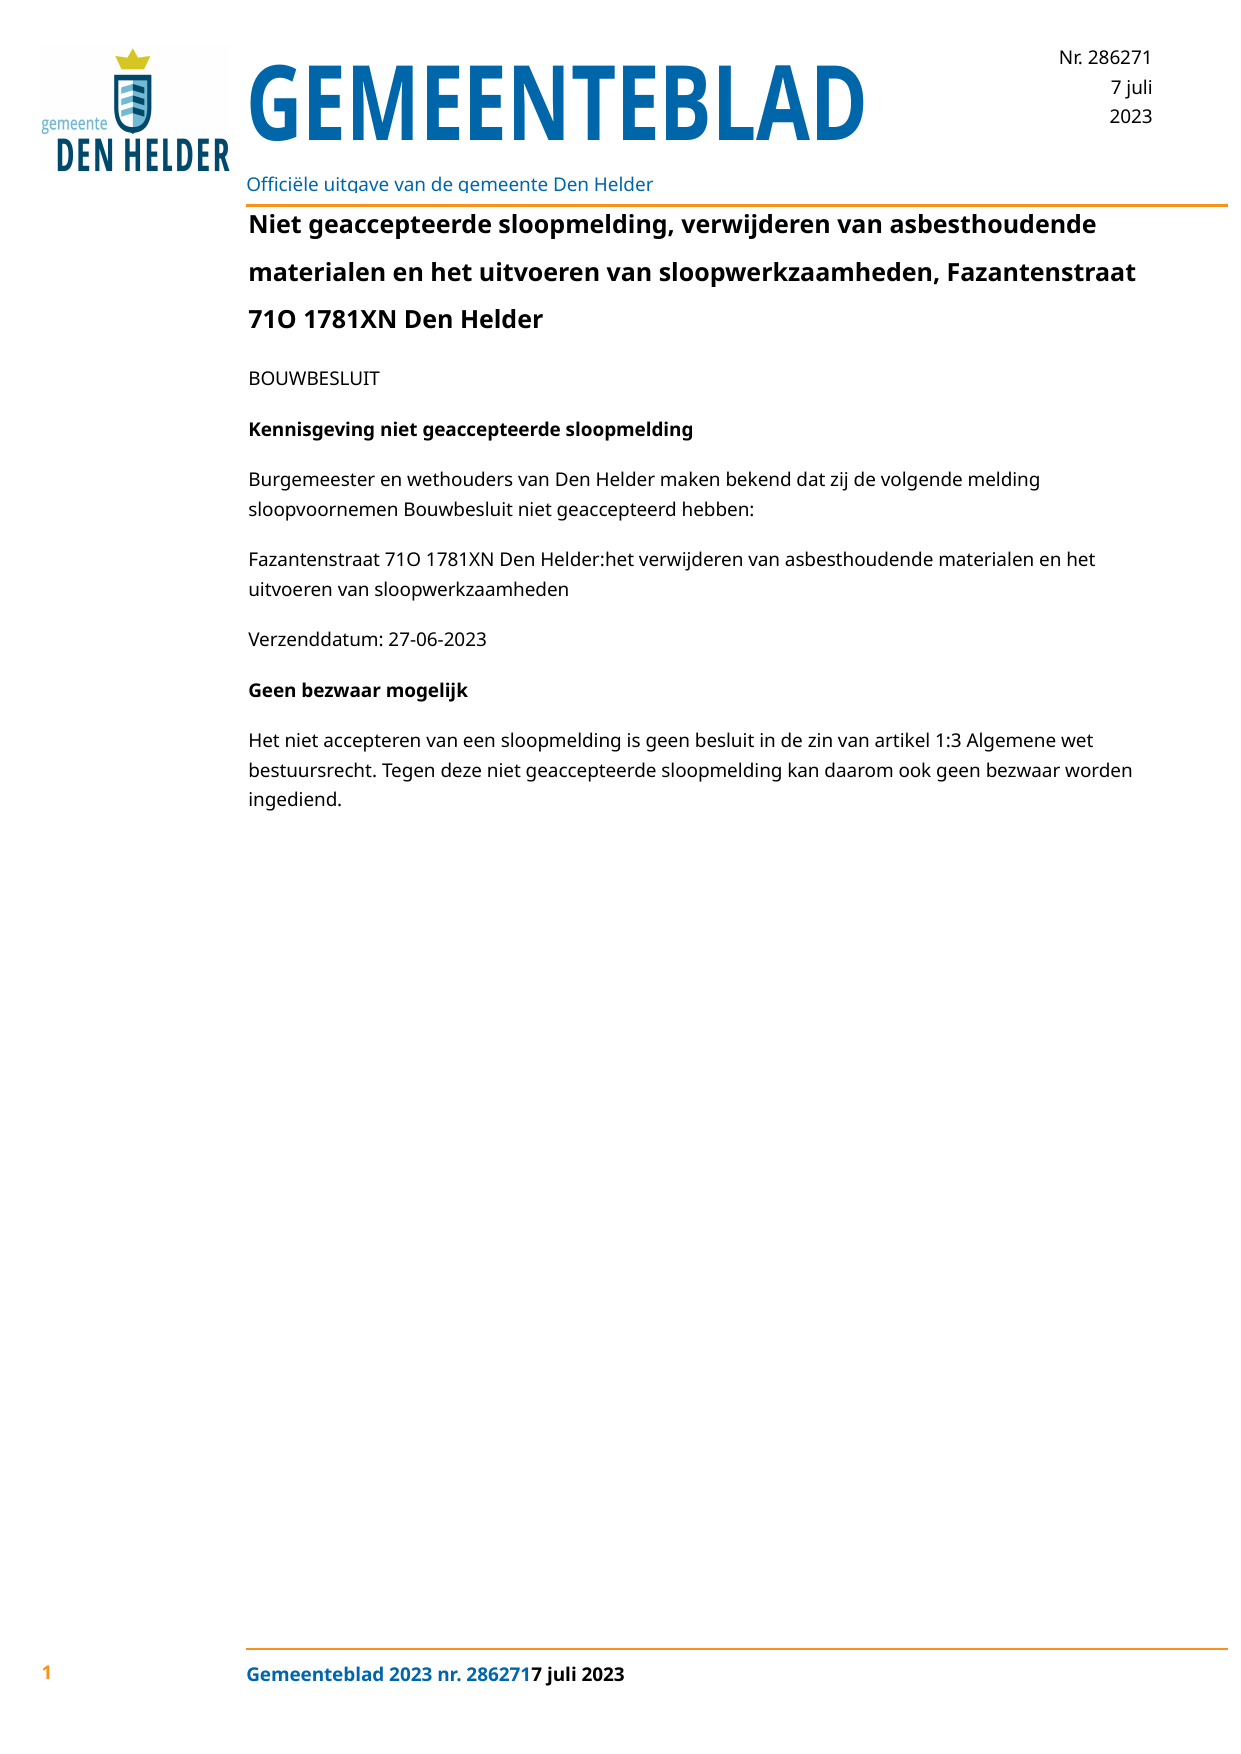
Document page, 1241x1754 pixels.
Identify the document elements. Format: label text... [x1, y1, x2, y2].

text Geen bezwaar mogelijk [248, 677, 1152, 702]
picture [63, 144, 68, 165]
picture [220, 160, 224, 172]
text Fazantenstraat 71O 1781XN Den Helder:het verwijderen van asbesthoudende materialen en het uitvoeren van sloopwerkzaamheden [248, 546, 1152, 602]
picture [182, 144, 187, 165]
text Burgemeester en wethouders van Den Helder maken bekend dat zij de volgende melding sloopvoornemen Bouwbesluit niet geaccepteerd hebben: [248, 466, 1152, 522]
text Kennisgeving niet geaccepteerde sloopmelding [248, 416, 1152, 442]
text Het niet accepteren van een sloopmelding is geen besluit in de zin van artikel 1:3 Algemene wet bestuursrecht. Tegen deze niet geaccepteerde sloopmelding kan daarom ook geen bezwaar worden ingediend. [248, 727, 1152, 812]
text BOUWBESLUIT [248, 366, 1152, 391]
picture [100, 154, 106, 172]
picture [130, 157, 135, 172]
text Niet geaccepteerde sloopmelding, verwijderen van asbesthoudende materialen en het uitvoeren van sloopwerkzaamheden, Fazantenstraat 71O 1781XN Den Helder [248, 207, 1152, 336]
picture [41, 47, 231, 172]
text Verzenddatum: 27-06-2023 [248, 626, 1152, 652]
